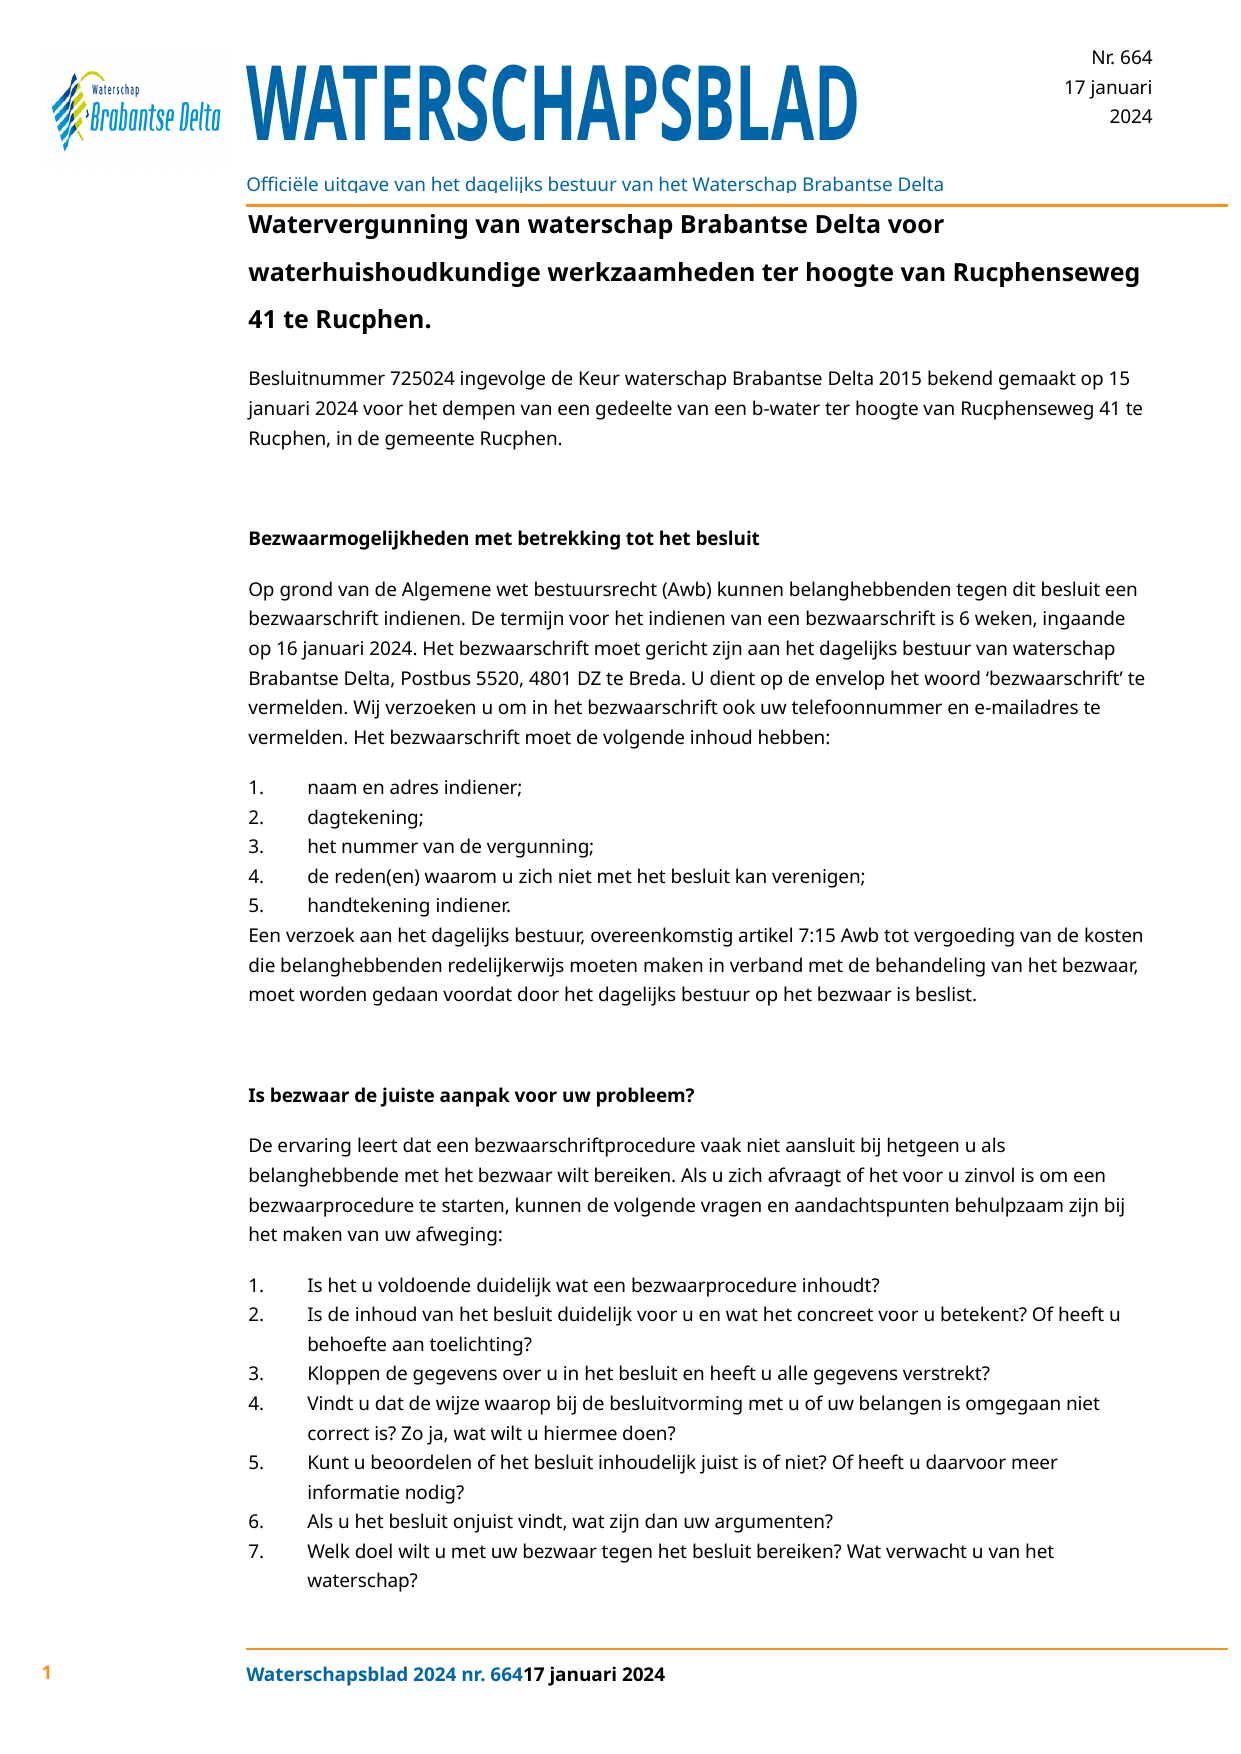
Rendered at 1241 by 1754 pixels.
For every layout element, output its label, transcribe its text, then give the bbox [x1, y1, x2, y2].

picture [41, 47, 231, 172]
list Vindt u dat de wijze waarop bij de besluitvorming met u of uw belangen is omgegaan niet correct is? Zo ja, wat wilt u hiermee doen? [248, 1390, 1152, 1445]
list Is de inhoud van het besluit duidelijk voor u en wat het concreet voor u betekent? Of heeft u behoefte aan toelichting? [248, 1301, 1152, 1357]
list het nummer van de vergunning; [248, 833, 1152, 859]
list naam en adres indiener; [248, 774, 1152, 800]
text Bezwaarmogelijkheden met betrekking tot het besluit [248, 526, 1152, 551]
list Is het u voldoende duidelijk wat een bezwaarprocedure inhoudt? [248, 1272, 1152, 1297]
list dagtekening; [248, 804, 1152, 829]
list handtekening indiener. [248, 893, 1152, 918]
list de reden(en) waarom u zich niet met het besluit kan verenigen; [248, 863, 1152, 889]
text Watervergunning van waterschap Brabantse Delta voor waterhuishoudkundige werkzaamheden ter hoogte van Rucphenseweg 41 te Rucphen. [248, 207, 1152, 336]
list Kloppen de gegevens over u in het besluit en heeft u alle gegevens verstrekt? [248, 1361, 1152, 1386]
text De ervaring leert dat een bezwaarschriftprocedure vaak niet aansluit bij hetgeen u als belanghebbende met het bezwaar wilt bereiken. Als u zich afvraagt of het voor u zinvol is om een bezwaarprocedure te starten, kunnen de volgende vragen en aandachtspunten behulpzaam zijn bij het maken van uw afweging: [248, 1133, 1152, 1247]
list Kunt u beoordelen of het besluit inhoudelijk juist is of niet? Of heeft u daarvoor meer informatie nodig? [248, 1449, 1152, 1504]
text Een verzoek aan het dagelijks bestuur, overeenkomstig artikel 7:15 Awb tot vergoeding van de kosten die belanghebbenden redelijkerwijs moeten maken in verband met de behandeling van het bezwaar, moet worden gedaan voordat door het dagelijks bestuur op het bezwaar is beslist. [248, 922, 1152, 1007]
text Is bezwaar de juiste aanpak voor uw probleem? [248, 1082, 1152, 1108]
text Besluitnummer 725024 ingevolge de Keur waterschap Brabantse Delta 2015 bekend gemaakt op 15 januari 2024 voor het dempen van een gedeelte van een b-water ter hoogte van Rucphenseweg 41 te Rucphen, in de gemeente Rucphen. [248, 366, 1152, 450]
list Als u het besluit onjuist vindt, wat zijn dan uw argumenten? [248, 1508, 1152, 1534]
list Welk doel wilt u met uw bezwaar tegen het besluit bereiken? Wat verwacht u van het waterschap? [248, 1538, 1152, 1593]
text Op grond van de Algemene wet bestuursrecht (Awb) kunnen belanghebbenden tegen dit besluit een bezwaarschrift indienen. De termijn voor het indienen van een bezwaarschrift is 6 weken, ingaande op 16 januari 2024. Het bezwaarschrift moet gericht zijn aan het dagelijks bestuur van waterschap Brabantse Delta, Postbus 5520, 4801 DZ te Breda. U dient op de envelop het woord ‘bezwaarschrift’ te vermelden. Wij verzoeken u om in het bezwaarschrift ook uw telefoonnummer en e‑mailadres te vermelden. Het bezwaarschrift moet de volgende inhoud hebben: [248, 576, 1152, 749]
